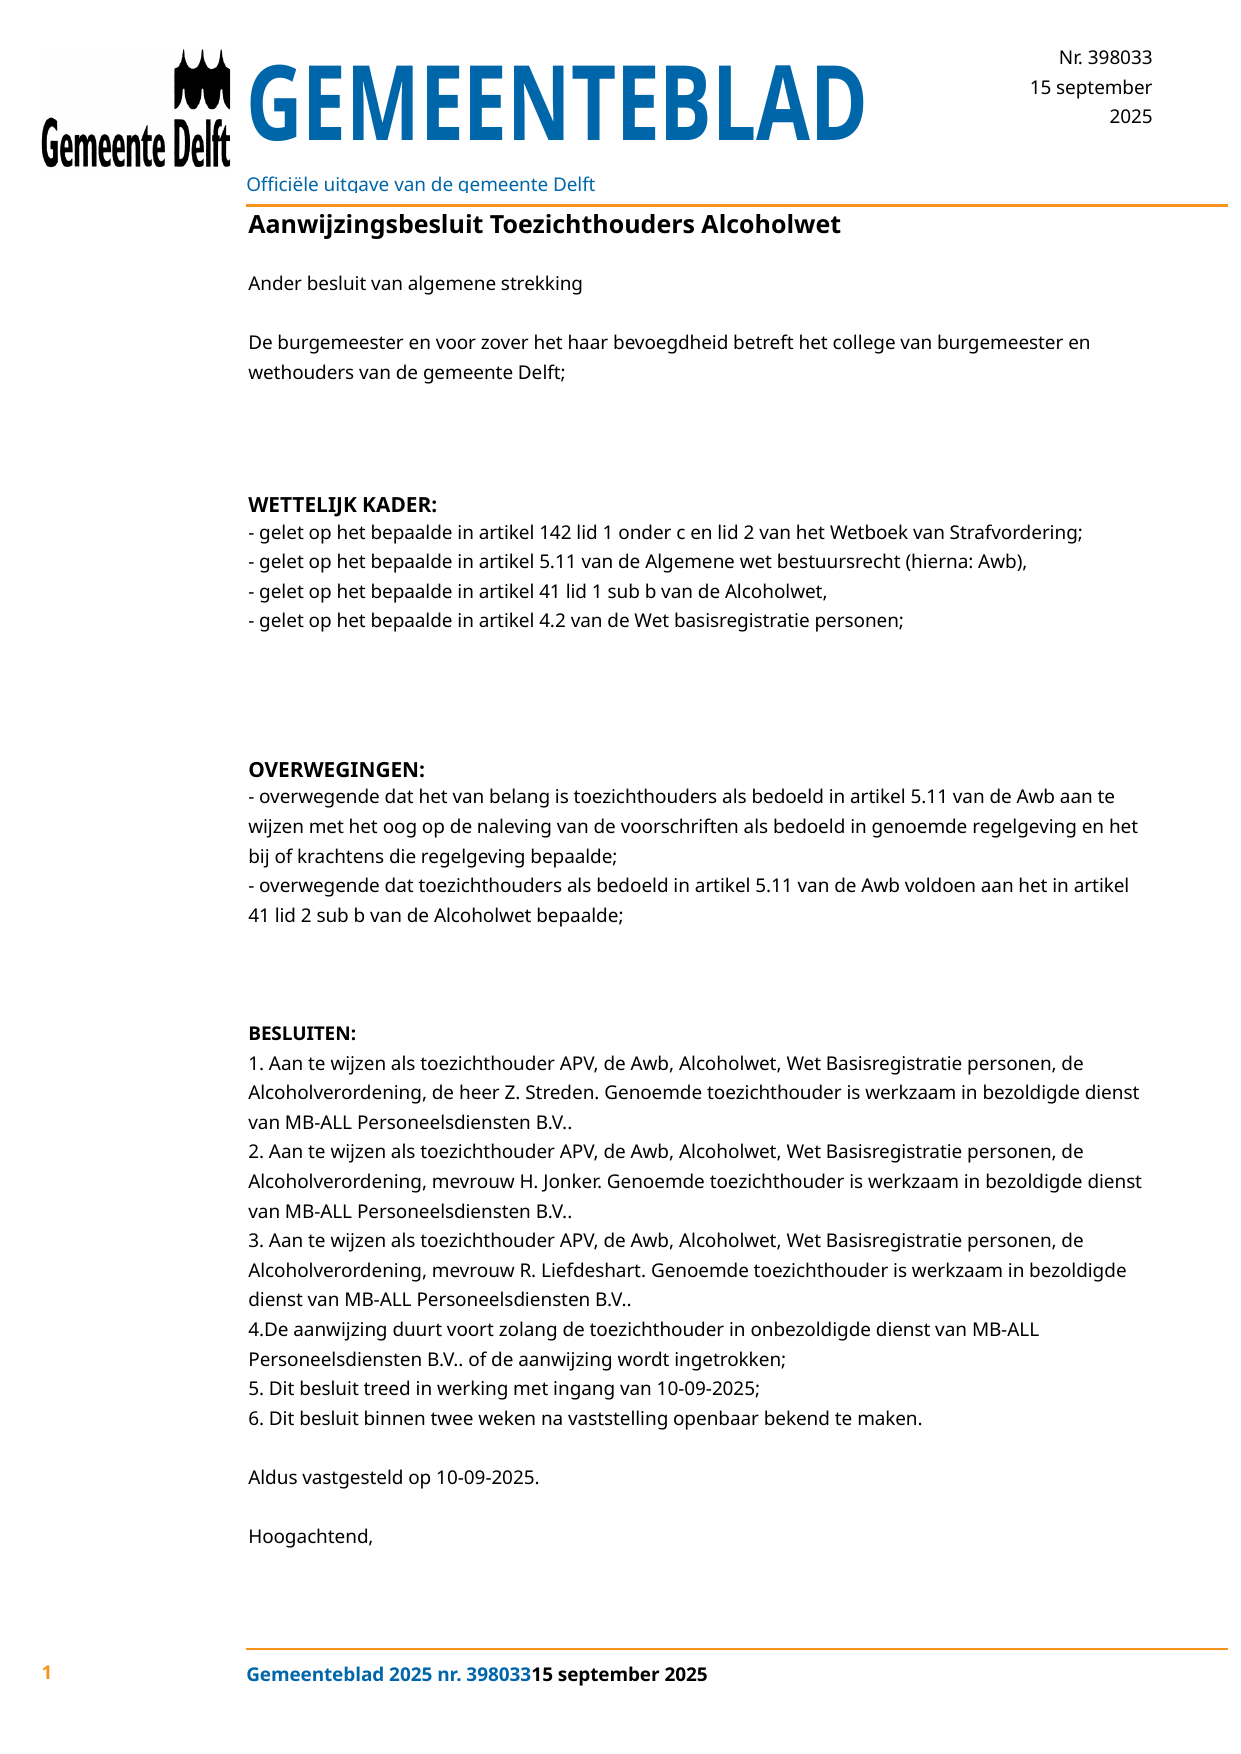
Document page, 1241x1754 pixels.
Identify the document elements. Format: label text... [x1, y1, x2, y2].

text Ander besluit van algemene strekking [248, 270, 1152, 296]
text BESLUITEN: [248, 1020, 1152, 1046]
text - overwegende dat toezichthouders als bedoeld in artikel 5.11 van de Awb voldoen aan het in artikel 41 lid 2 sub b van de Alcoholwet bepaalde; [248, 872, 1152, 928]
text Aanwijzingsbesluit Toezichthouders Alcoholwet [248, 207, 1152, 241]
text WETTELIJK KADER: [248, 491, 1152, 519]
text - gelet op het bepaalde in artikel 142 lid 1 onder c en lid 2 van het Wetboek van Strafvordering; [248, 519, 1152, 545]
text 5. Dit besluit treed in werking met ingang van 10-09-2025; [248, 1375, 1152, 1401]
text Aldus vastgesteld op 10-09-2025. [248, 1464, 1152, 1490]
text - overwegende dat het van belang is toezichthouders als bedoeld in artikel 5.11 van de Awb aan te wijzen met het oog op de naleving van de voorschriften als bedoeld in genoemde regelgeving en het bij of krachtens die regelgeving bepaalde; [248, 784, 1152, 868]
text - gelet op het bepaalde in artikel 5.11 van de Algemene wet bestuursrecht (hierna: Awb), [248, 548, 1152, 574]
text - gelet op het bepaalde in artikel 41 lid 1 sub b van de Alcoholwet, [248, 578, 1152, 604]
text - gelet op het bepaalde in artikel 4.2 van de Wet basisregistratie personen; [248, 608, 1152, 633]
text Hoogachtend, [248, 1523, 1152, 1549]
text De burgemeester en voor zover het haar bevoegdheid betreft het college van burgemeester en wethouders van de gemeente Delft; [248, 329, 1152, 385]
text OVERWEGINGEN: [248, 755, 1152, 784]
text 6. Dit besluit binnen twee weken na vaststelling openbaar bekend te maken. [248, 1405, 1152, 1431]
text 1. Aan te wijzen als toezichthouder APV, de Awb, Alcoholwet, Wet Basisregistratie personen, de Alcoholverordening, de heer Z. Streden. Genoemde toezichthouder is werkzaam in bezoldigde dienst van MB-ALL Personeelsdiensten B.V.. [248, 1050, 1152, 1135]
text 2. Aan te wijzen als toezichthouder APV, de Awb, Alcoholwet, Wet Basisregistratie personen, de Alcoholverordening, mevrouw H. Jonker. Genoemde toezichthouder is werkzaam in bezoldigde dienst van MB-ALL Personeelsdiensten B.V.. [248, 1139, 1152, 1223]
text 4.De aanwijzing duurt voort zolang de toezichthouder in onbezoldigde dienst van MB-ALL Personeelsdiensten B.V.. of de aanwijzing wordt ingetrokken; [248, 1316, 1152, 1371]
picture [41, 47, 231, 172]
text 3. Aan te wijzen als toezichthouder APV, de Awb, Alcoholwet, Wet Basisregistratie personen, de Alcoholverordening, mevrouw R. Liefdeshart. Genoemde toezichthouder is werkzaam in bezoldigde dienst van MB-ALL Personeelsdiensten B.V.. [248, 1227, 1152, 1312]
